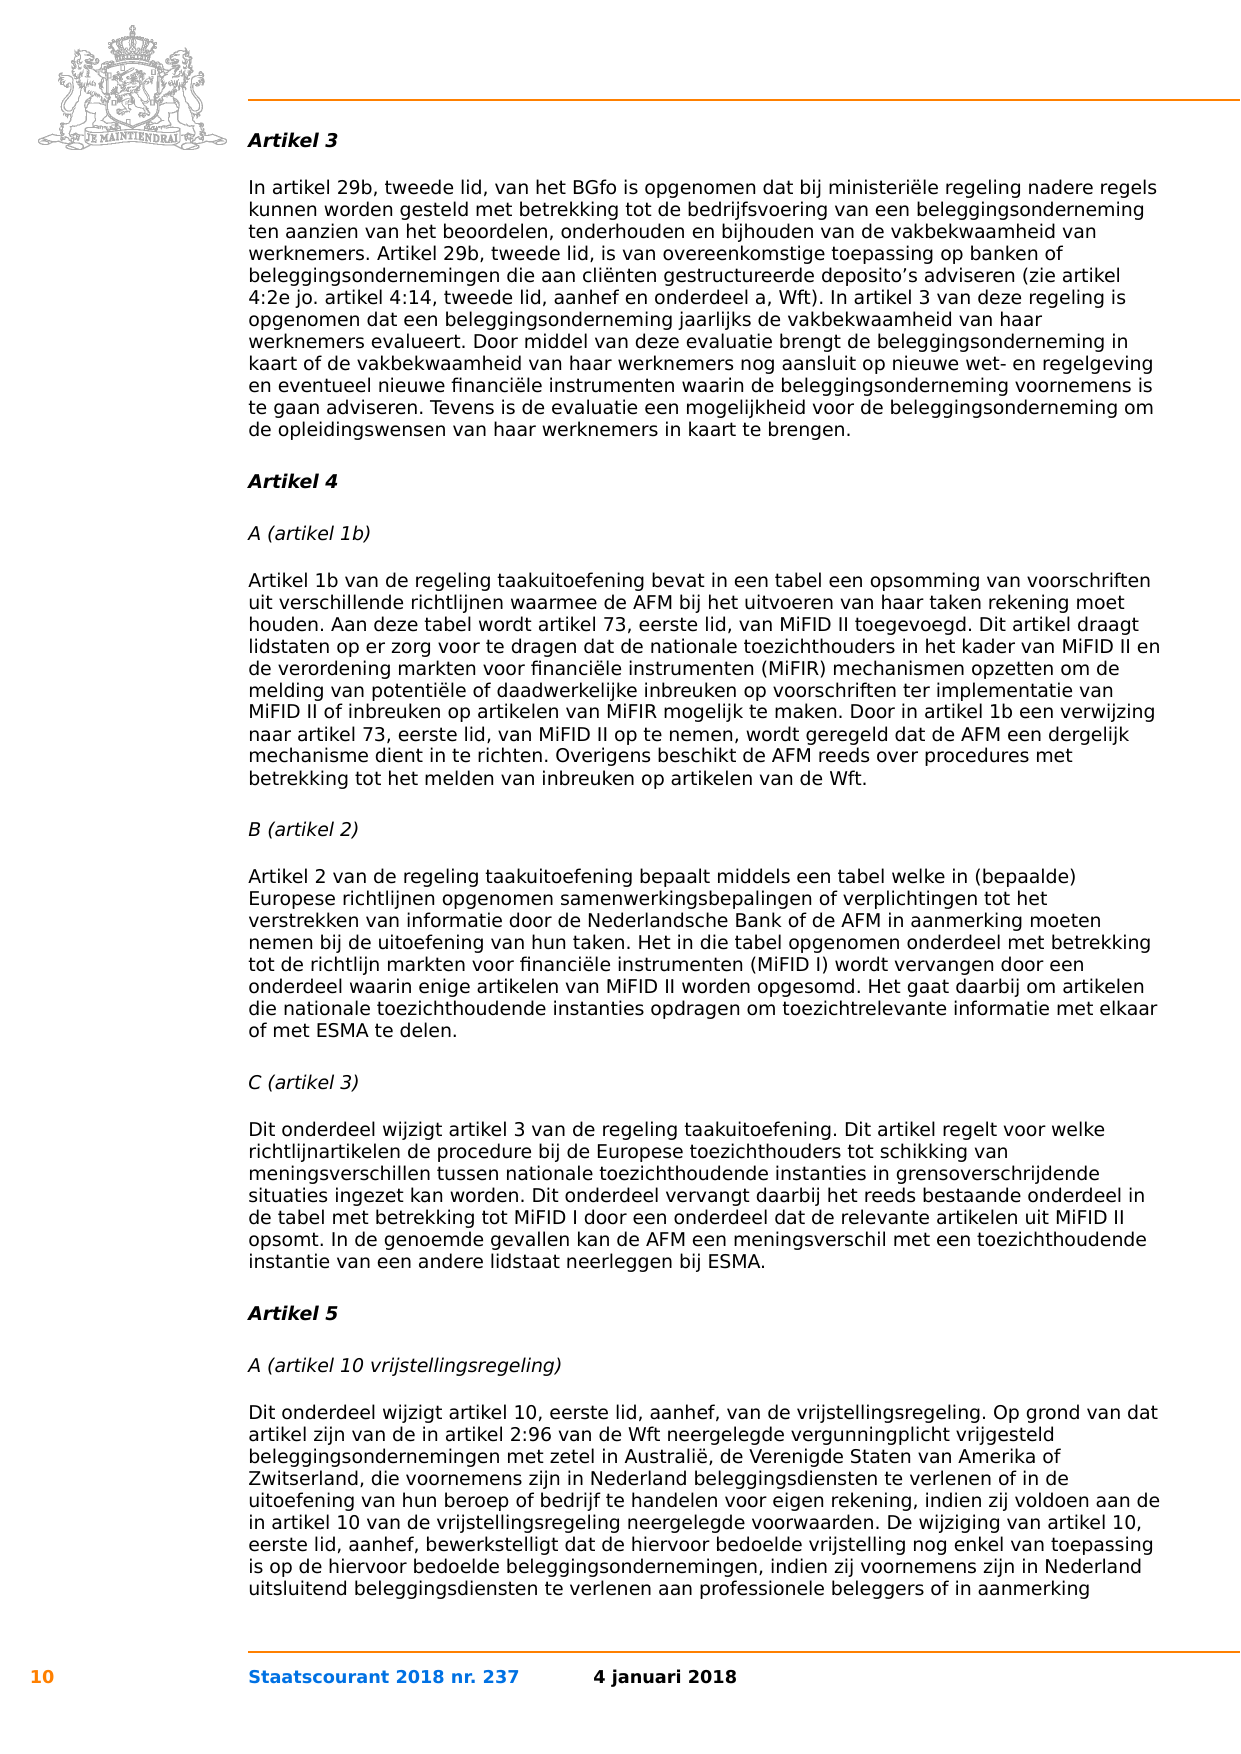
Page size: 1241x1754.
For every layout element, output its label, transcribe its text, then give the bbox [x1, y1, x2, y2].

text Dit onderdeel wijzigt artikel 3 van de regeling taakuitoefening. Dit artikel regelt voor welke richtlijnartikelen de procedure bij de Europese toezichthouders tot schikking van meningsverschillen tussen nationale toezichthoudende instanties in grensoverschrijdende situaties ingezet kan worden. Dit onderdeel vervangt daarbij het reeds bestaande onderdeel in de tabel met betrekking tot MiFID I door een onderdeel dat de relevante artikelen uit MiFID II opsomt. In de genoemde gevallen kan de AFM een meningsverschil met een toezichthoudende instantie van een andere lidstaat neerleggen bij ESMA. [248, 1119, 1163, 1273]
text Dit onderdeel wijzigt artikel 10, eerste lid, aanhef, van de vrijstellingsregeling. Op grond van dat artikel zijn van de in artikel 2:96 van de Wft neergelegde vergunningplicht vrijgesteld beleggingsondernemingen met zetel in Australië, de Verenigde Staten van Amerika of Zwitserland, die voornemens zijn in Nederland beleggingsdiensten te verlenen of in de uitoefening van hun beroep of bedrijf te handelen voor eigen rekening, indien zij voldoen aan de in artikel 10 van de vrijstellingsregeling neergelegde voorwaarden. De wijziging van artikel 10, eerste lid, aanhef, bewerkstelligt dat de hiervoor bedoelde vrijstelling nog enkel van toepassing is op de hiervoor bedoelde beleggingsondernemingen, indien zij voornemens zijn in Nederland uitsluitend beleggingsdiensten te verlenen aan professionele beleggers of in aanmerking [248, 1402, 1163, 1600]
subtitle Artikel 5 [248, 1303, 1163, 1325]
subtitle A (artikel 1b) [248, 523, 1163, 544]
subtitle A (artikel 10 vrijstellingsregeling) [248, 1355, 1163, 1377]
picture [38, 25, 227, 150]
text In artikel 29b, tweede lid, van het BGfo is opgenomen dat bij ministeriële regeling nadere regels kunnen worden gesteld met betrekking tot de bedrijfsvoering van een beleggingsonderneming ten aanzien van het beoordelen, onderhouden en bijhouden van de vakbekwaamheid van werknemers. Artikel 29b, tweede lid, is van overeenkomstige toepassing op banken of beleggingsondernemingen die aan cliënten gestructureerde deposito’s adviseren (zie artikel 4:2e jo. artikel 4:14, tweede lid, aanhef en onderdeel a, Wft). In artikel 3 van deze regeling is opgenomen dat een beleggingsonderneming jaarlijks de vakbekwaamheid van haar werknemers evalueert. Door middel van deze evaluatie brengt de beleggingsonderneming in kaart of de vakbekwaamheid van haar werknemers nog aansluit op nieuwe wet- en regelgeving en eventueel nieuwe financiële instrumenten waarin de beleggingsonderneming voornemens is te gaan adviseren. Tevens is de evaluatie een mogelijkheid voor de beleggingsonderneming om de opleidingswensen van haar werknemers in kaart te brengen. [248, 177, 1163, 441]
text Artikel 1b van de regeling taakuitoefening bevat in een tabel een opsomming van voorschriften uit verschillende richtlijnen waarmee de AFM bij het uitvoeren van haar taken rekening moet houden. Aan deze tabel wordt artikel 73, eerste lid, van MiFID II toegevoegd. Dit artikel draagt lidstaten op er zorg voor te dragen dat de nationale toezichthouders in het kader van MiFID II en de verordening markten voor financiële instrumenten (MiFIR) mechanismen opzetten om de melding van potentiële of daadwerkelijke inbreuken op voorschriften ter implementatie van MiFID II of inbreuken op artikelen van MiFIR mogelijk te maken. Door in artikel 1b een verwijzing naar artikel 73, eerste lid, van MiFID II op te nemen, wordt geregeld dat de AFM een dergelijk mechanisme dient in te richten. Overigens beschikt de AFM reeds over procedures met betrekking tot het melden van inbreuken op artikelen van de Wft. [248, 569, 1163, 789]
subtitle C (artikel 3) [248, 1072, 1163, 1094]
subtitle Artikel 4 [248, 471, 1163, 493]
text Artikel 2 van de regeling taakuitoefening bepaalt middels een tabel welke in (bepaalde) Europese richtlijnen opgenomen samenwerkingsbepalingen of verplichtingen tot het verstrekken van informatie door de Nederlandsche Bank of de AFM in aanmerking moeten nemen bij de uitoefening van hun taken. Het in die tabel opgenomen onderdeel met betrekking tot de richtlijn markten voor financiële instrumenten (MiFID I) wordt vervangen door een onderdeel waarin enige artikelen van MiFID II worden opgesomd. Het gaat daarbij om artikelen die nationale toezichthoudende instanties opdragen om toezichtrelevante informatie met elkaar of met ESMA te delen. [248, 866, 1163, 1042]
subtitle B (artikel 2) [248, 819, 1163, 841]
subtitle Artikel 3 [248, 130, 1163, 152]
